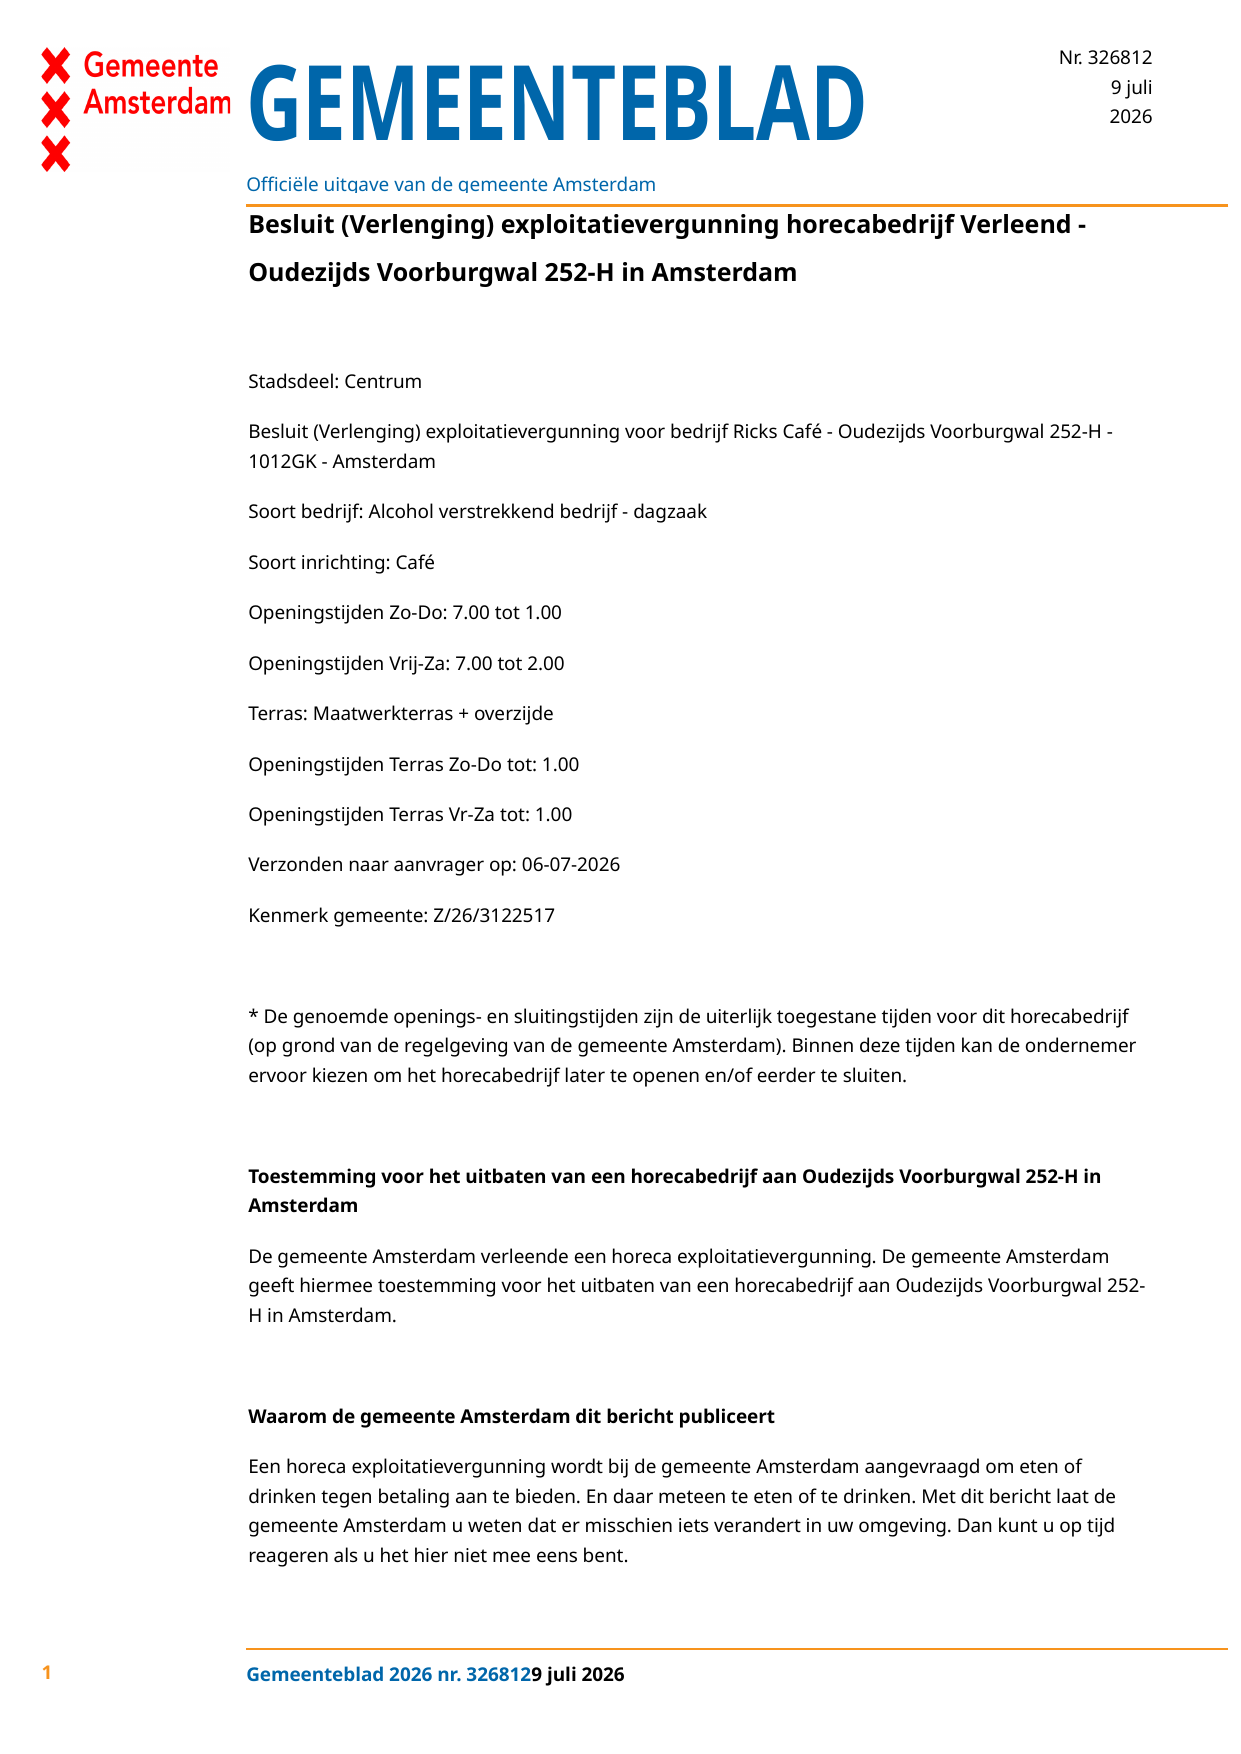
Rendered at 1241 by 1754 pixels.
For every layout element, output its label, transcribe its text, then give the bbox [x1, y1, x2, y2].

text Stadsdeel: Centrum [248, 368, 1152, 394]
text * De genoemde openings- en sluitingstijden zijn de uiterlijk toegestane tijden voor dit horecabedrijf (op grond van de regelgeving van de gemeente Amsterdam). Binnen deze tijden kan de ondernemer ervoor kiezen om het horecabedrijf later te openen en/of eerder te sluiten. [248, 1003, 1152, 1088]
text Besluit (Verlenging) exploitatievergunning horecabedrijf Verleend - Oudezijds Voorburgwal 252-H in Amsterdam [248, 207, 1152, 288]
text Openingstijden Zo-Do: 7.00 tot 1.00 [248, 599, 1152, 625]
text Openingstijden Terras Vr-Za tot: 1.00 [248, 801, 1152, 827]
text Besluit (Verlenging) exploitatievergunning voor bedrijf Ricks Café - Oudezijds Voorburgwal 252-H - 1012GK - Amsterdam [248, 419, 1152, 474]
text Toestemming voor het uitbaten van een horecabedrijf aan Oudezijds Voorburgwal 252-H in Amsterdam [248, 1163, 1152, 1218]
text Openingstijden Vrij-Za: 7.00 tot 2.00 [248, 650, 1152, 676]
text Soort inrichting: Café [248, 549, 1152, 575]
text Waarom de gemeente Amsterdam dit bericht publiceert [248, 1403, 1152, 1429]
text Kenmerk gemeente: Z/26/3122517 [248, 902, 1152, 928]
text De gemeente Amsterdam verleende een horeca exploitatievergunning. De gemeente Amsterdam geeft hiermee toestemming voor het uitbaten van een horecabedrijf aan Oudezijds Voorburgwal 252-H in Amsterdam. [248, 1243, 1152, 1328]
text Verzonden naar aanvrager op: 06-07-2026 [248, 852, 1152, 877]
text Een horeca exploitatievergunning wordt bij de gemeente Amsterdam aangevraagd om eten of drinken tegen betaling aan te bieden. En daar meteen te eten of te drinken. Met dit bericht laat de gemeente Amsterdam u weten dat er misschien iets verandert in uw omgeving. Dan kunt u op tijd reageren als u het hier niet mee eens bent. [248, 1453, 1152, 1568]
text Soort bedrijf: Alcohol verstrekkend bedrijf - dagzaak [248, 499, 1152, 524]
text Openingstijden Terras Zo-Do tot: 1.00 [248, 751, 1152, 777]
picture [41, 47, 231, 172]
text Terras: Maatwerkterras + overzijde [248, 700, 1152, 726]
